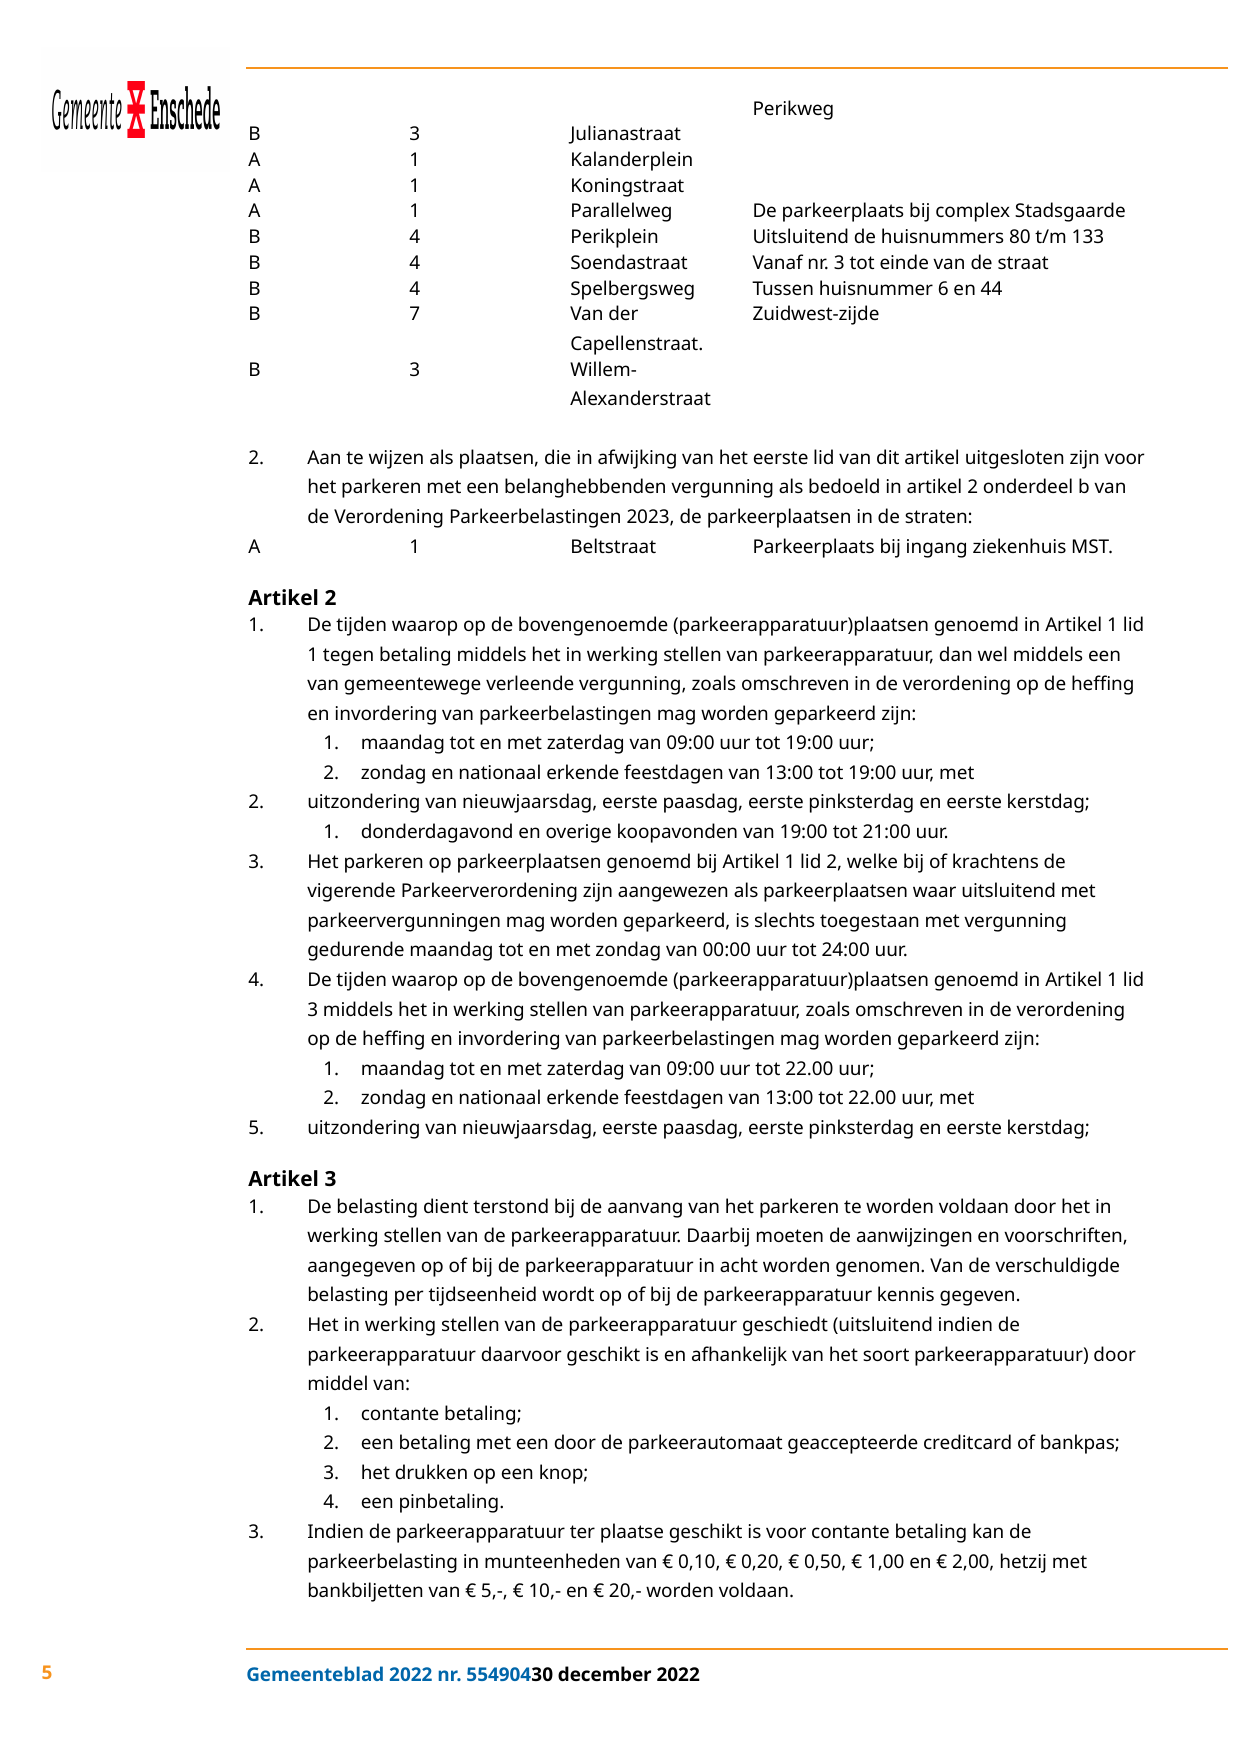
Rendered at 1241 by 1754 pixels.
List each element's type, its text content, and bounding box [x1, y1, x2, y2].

table_header A [248, 533, 409, 559]
list contante betaling; [323, 1400, 1152, 1426]
table_cell De parkeerplaats bij complex Stadsgaarde [752, 198, 1152, 223]
table_cell [409, 95, 570, 121]
table_cell [752, 121, 1152, 146]
list het drukken op een knop; [323, 1459, 1152, 1485]
table_cell Willem-Alexanderstraat [570, 356, 752, 411]
table_cell Koningstraat [570, 172, 752, 198]
list Het parkeren op parkeerplaatsen genoemd bij Artikel 1 lid 2, welke bij of krachtens de vigerende Parkeerverordening zijn aangewezen als parkeerplaatsen waar uitsluitend met parkeervergunningen mag worden geparkeerd, is slechts toegestaan met vergunning gedurende maandag tot en met zondag van 00:00 uur tot 24:00 uur. [248, 848, 1152, 962]
list De tijden waarop op de bovengenoemde (parkeerapparatuur)plaatsen genoemd in Artikel 1 lid 1 tegen betaling middels het in werking stellen van parkeerapparatuur, dan wel middels een van gemeentewege verleende vergunning, zoals omschreven in de verordening op de heffing en invordering van parkeerbelastingen mag worden geparkeerd zijn: [248, 611, 1152, 726]
table_cell [752, 356, 1152, 411]
list een betaling met een door de parkeerautomaat geaccepteerde creditcard of bankpas; [323, 1429, 1152, 1455]
table_cell Van der Capellenstraat. [570, 301, 752, 356]
text Artikel 2 [248, 583, 1152, 611]
table_cell A [248, 198, 409, 223]
table_cell Tussen huisnummer 6 en 44 [752, 275, 1152, 301]
list Aan te wijzen als plaatsen, die in afwijking van het eerste lid van dit artikel uitgesloten zijn voor het parkeren met een belanghebbenden vergunning als bedoeld in artikel 2 onderdeel b van de Verordening Parkeerbelastingen 2023, de parkeerplaatsen in de straten: [248, 444, 1152, 529]
table_cell B [248, 275, 409, 301]
table_cell Vanaf nr. 3 tot einde van de straat [752, 249, 1152, 275]
table_cell Kalanderplein [570, 146, 752, 172]
table_cell Soendastraat [570, 249, 752, 275]
list uitzondering van nieuwjaarsdag, eerste paasdag, eerste pinksterdag en eerste kerstdag; [248, 789, 1152, 814]
table_cell Zuidwest-zijde [752, 301, 1152, 356]
list zondag en nationaal erkende feestdagen van 13:00 tot 22.00 uur, met [323, 1084, 1152, 1110]
table_cell 1 [409, 172, 570, 198]
picture [41, 47, 231, 172]
table_cell 1 [409, 198, 570, 223]
text Artikel 3 [248, 1164, 1152, 1193]
table_cell B [248, 356, 409, 411]
table_cell B [248, 249, 409, 275]
table_cell 1 [409, 146, 570, 172]
list maandag tot en met zaterdag van 09:00 uur tot 22.00 uur; [323, 1055, 1152, 1081]
table_cell Parallelweg [570, 198, 752, 223]
list maandag tot en met zaterdag van 09:00 uur tot 19:00 uur; [323, 729, 1152, 755]
table_cell B [248, 224, 409, 249]
table_cell 7 [409, 301, 570, 356]
list De tijden waarop op de bovengenoemde (parkeerapparatuur)plaatsen genoemd in Artikel 1 lid 3 middels het in werking stellen van parkeerapparatuur, zoals omschreven in de verordening op de heffing en invordering van parkeerbelastingen mag worden geparkeerd zijn: [248, 966, 1152, 1051]
table_cell [752, 172, 1152, 198]
table_header 1 [409, 533, 570, 559]
table_cell 3 [409, 121, 570, 146]
table_cell B [248, 121, 409, 146]
table_cell B [248, 301, 409, 356]
table_cell A [248, 146, 409, 172]
list Indien de parkeerapparatuur ter plaatse geschikt is voor contante betaling kan de parkeerbelasting in munteenheden van € 0,10, € 0,20, € 0,50, € 1,00 en € 2,00, hetzij met bankbiljetten van € 5,-, € 10,- en € 20,- worden voldaan. [248, 1518, 1152, 1603]
table_cell [248, 95, 409, 121]
table_cell Perikplein [570, 224, 752, 249]
table_header Beltstraat [570, 533, 752, 559]
table_header Parkeerplaats bij ingang ziekenhuis MST. [752, 533, 1152, 559]
table_cell Julianastraat [570, 121, 752, 146]
table_cell Perikweg [752, 95, 1152, 121]
table_cell 4 [409, 249, 570, 275]
table_cell Uitsluitend de huisnummers 80 t/m 133 [752, 224, 1152, 249]
list Het in werking stellen van de parkeerapparatuur geschiedt (uitsluitend indien de parkeerapparatuur daarvoor geschikt is en afhankelijk van het soort parkeerapparatuur) door middel van: [248, 1311, 1152, 1396]
list zondag en nationaal erkende feestdagen van 13:00 tot 19:00 uur, met [323, 759, 1152, 785]
list uitzondering van nieuwjaarsdag, eerste paasdag, eerste pinksterdag en eerste kerstdag; [248, 1114, 1152, 1140]
table_cell A [248, 172, 409, 198]
table_cell 4 [409, 275, 570, 301]
table_cell [570, 95, 752, 121]
table_cell 4 [409, 224, 570, 249]
table_cell [752, 146, 1152, 172]
list donderdagavond en overige koopavonden van 19:00 tot 21:00 uur. [323, 818, 1152, 844]
list De belasting dient terstond bij de aanvang van het parkeren te worden voldaan door het in werking stellen van de parkeerapparatuur. Daarbij moeten de aanwijzingen en voorschriften, aangegeven op of bij de parkeerapparatuur in acht worden genomen. Van de verschuldigde belasting per tijdseenheid wordt op of bij de parkeerapparatuur kennis gegeven. [248, 1193, 1152, 1307]
list een pinbetaling. [323, 1489, 1152, 1514]
table_cell 3 [409, 356, 570, 411]
table_cell Spelbergsweg [570, 275, 752, 301]
